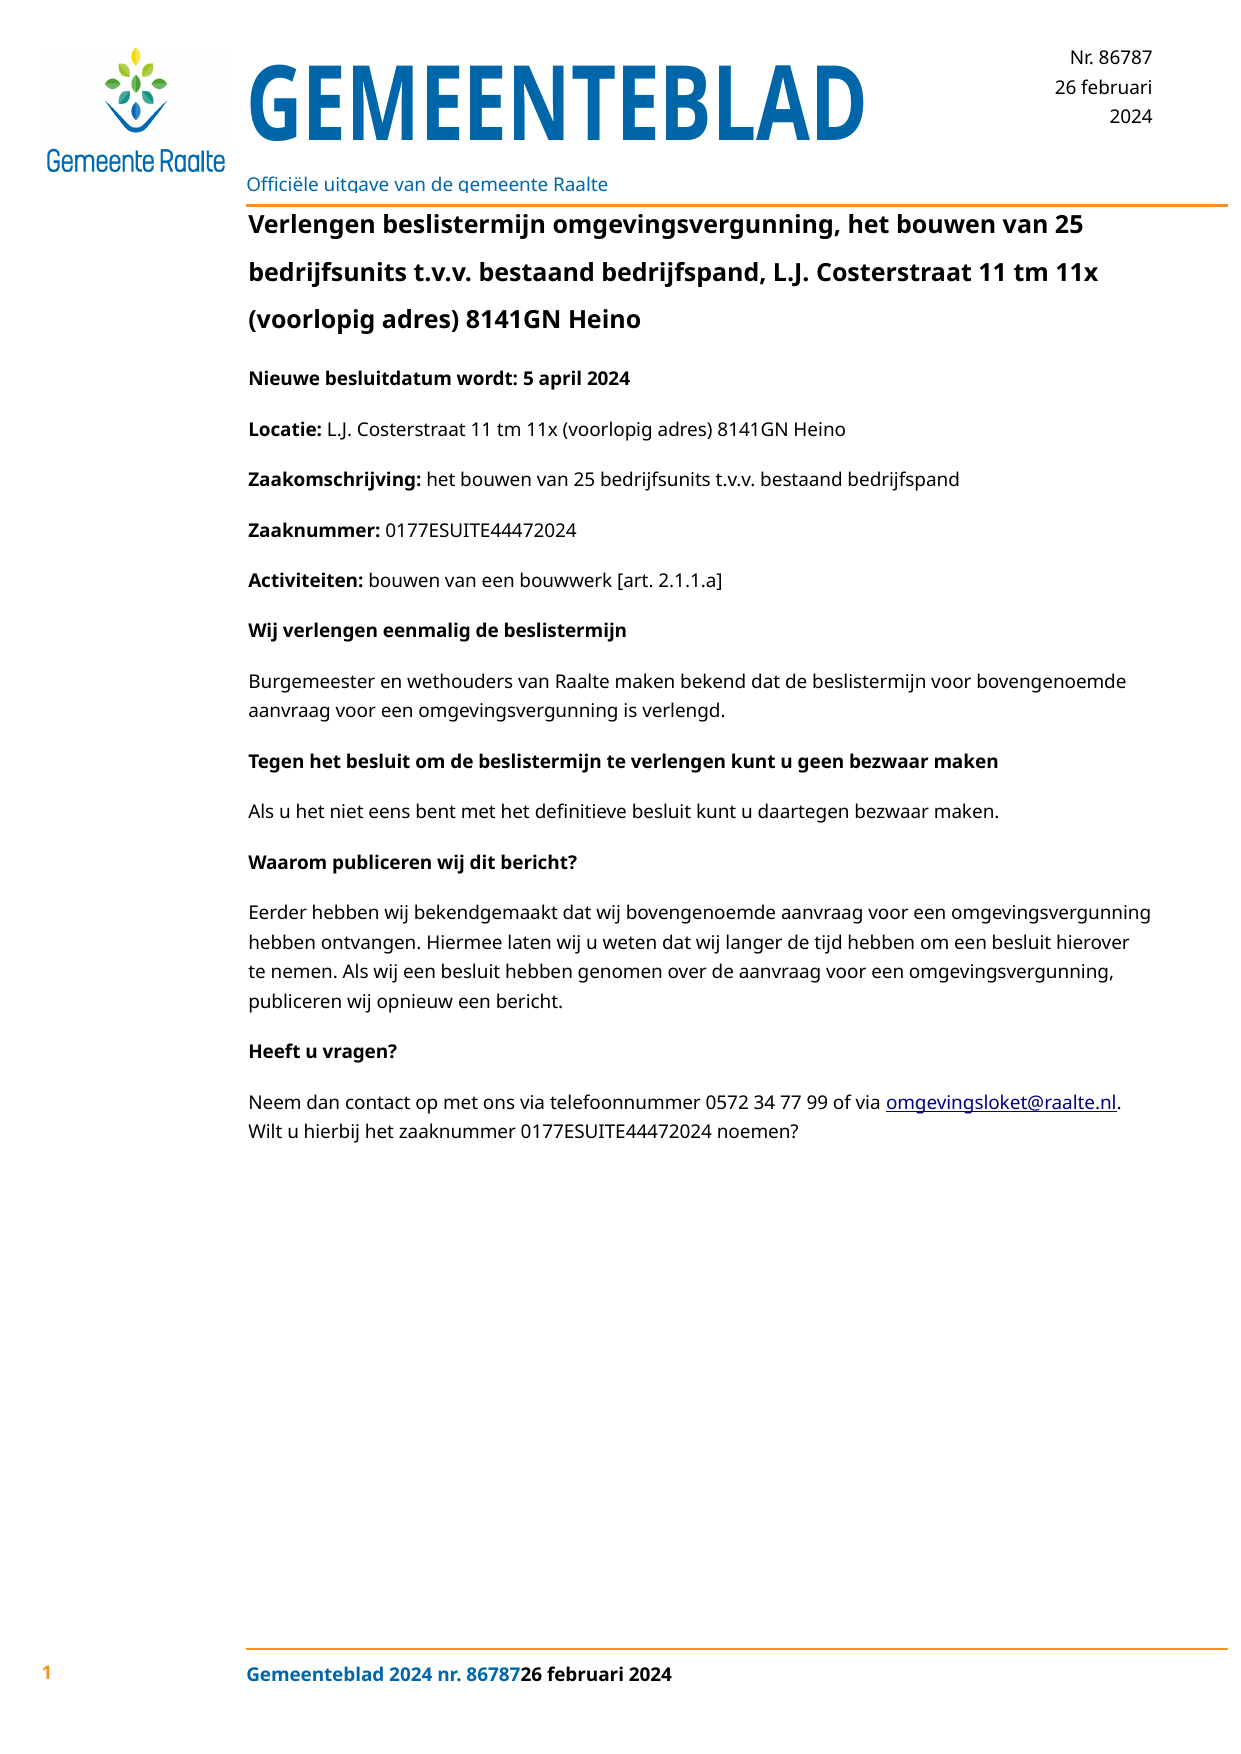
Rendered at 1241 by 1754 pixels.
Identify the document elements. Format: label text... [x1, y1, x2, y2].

text Activiteiten: bouwen van een bouwwerk [art. 2.1.1.a] [248, 567, 1152, 593]
text Heeft u vragen? [248, 1038, 1152, 1064]
text Als u het niet eens bent met het definitieve besluit kunt u daartegen bezwaar maken. [248, 798, 1152, 824]
text Wij verlengen eenmalig de beslistermijn [248, 618, 1152, 643]
text Burgemeester en wethouders van Raalte maken bekend dat de beslistermijn voor bovengenoemde aanvraag voor een omgevingsvergunning is verlengd. [248, 668, 1152, 723]
text Waarom publiceren wij dit bericht? [248, 849, 1152, 874]
text Zaaknummer: 0177ESUITE44472024 [248, 517, 1152, 542]
text Verlengen beslistermijn omgevingsvergunning, het bouwen van 25 bedrijfsunits t.v.v. bestaand bedrijfspand, L.J. Costerstraat 11 tm 11x (voorlopig adres) 8141GN Heino [248, 207, 1152, 336]
text Zaakomschrijving: het bouwen van 25 bedrijfsunits t.v.v. bestaand bedrijfspand [248, 466, 1152, 492]
text Neem dan contact op met ons via telefoonnummer 0572 34 77 99 of via omgevingsloket@raalte.nl. Wilt u hierbij het zaaknummer 0177ESUITE44472024 noemen? [248, 1089, 1152, 1144]
text Nieuwe besluitdatum wordt: 5 april 2024 [248, 366, 1152, 391]
text Tegen het besluit om de beslistermijn te verlengen kunt u geen bezwaar maken [248, 748, 1152, 774]
text Locatie: L.J. Costerstraat 11 tm 11x (voorlopig adres) 8141GN Heino [248, 416, 1152, 442]
picture [41, 47, 231, 172]
text Eerder hebben wij bekendgemaakt dat wij bovengenoemde aanvraag voor een omgevingsvergunning hebben ontvangen. Hiermee laten wij u weten dat wij langer de tijd hebben om een besluit hierover te nemen. Als wij een besluit hebben genomen over de aanvraag voor een omgevingsvergunning, publiceren wij opnieuw een bericht. [248, 899, 1152, 1014]
